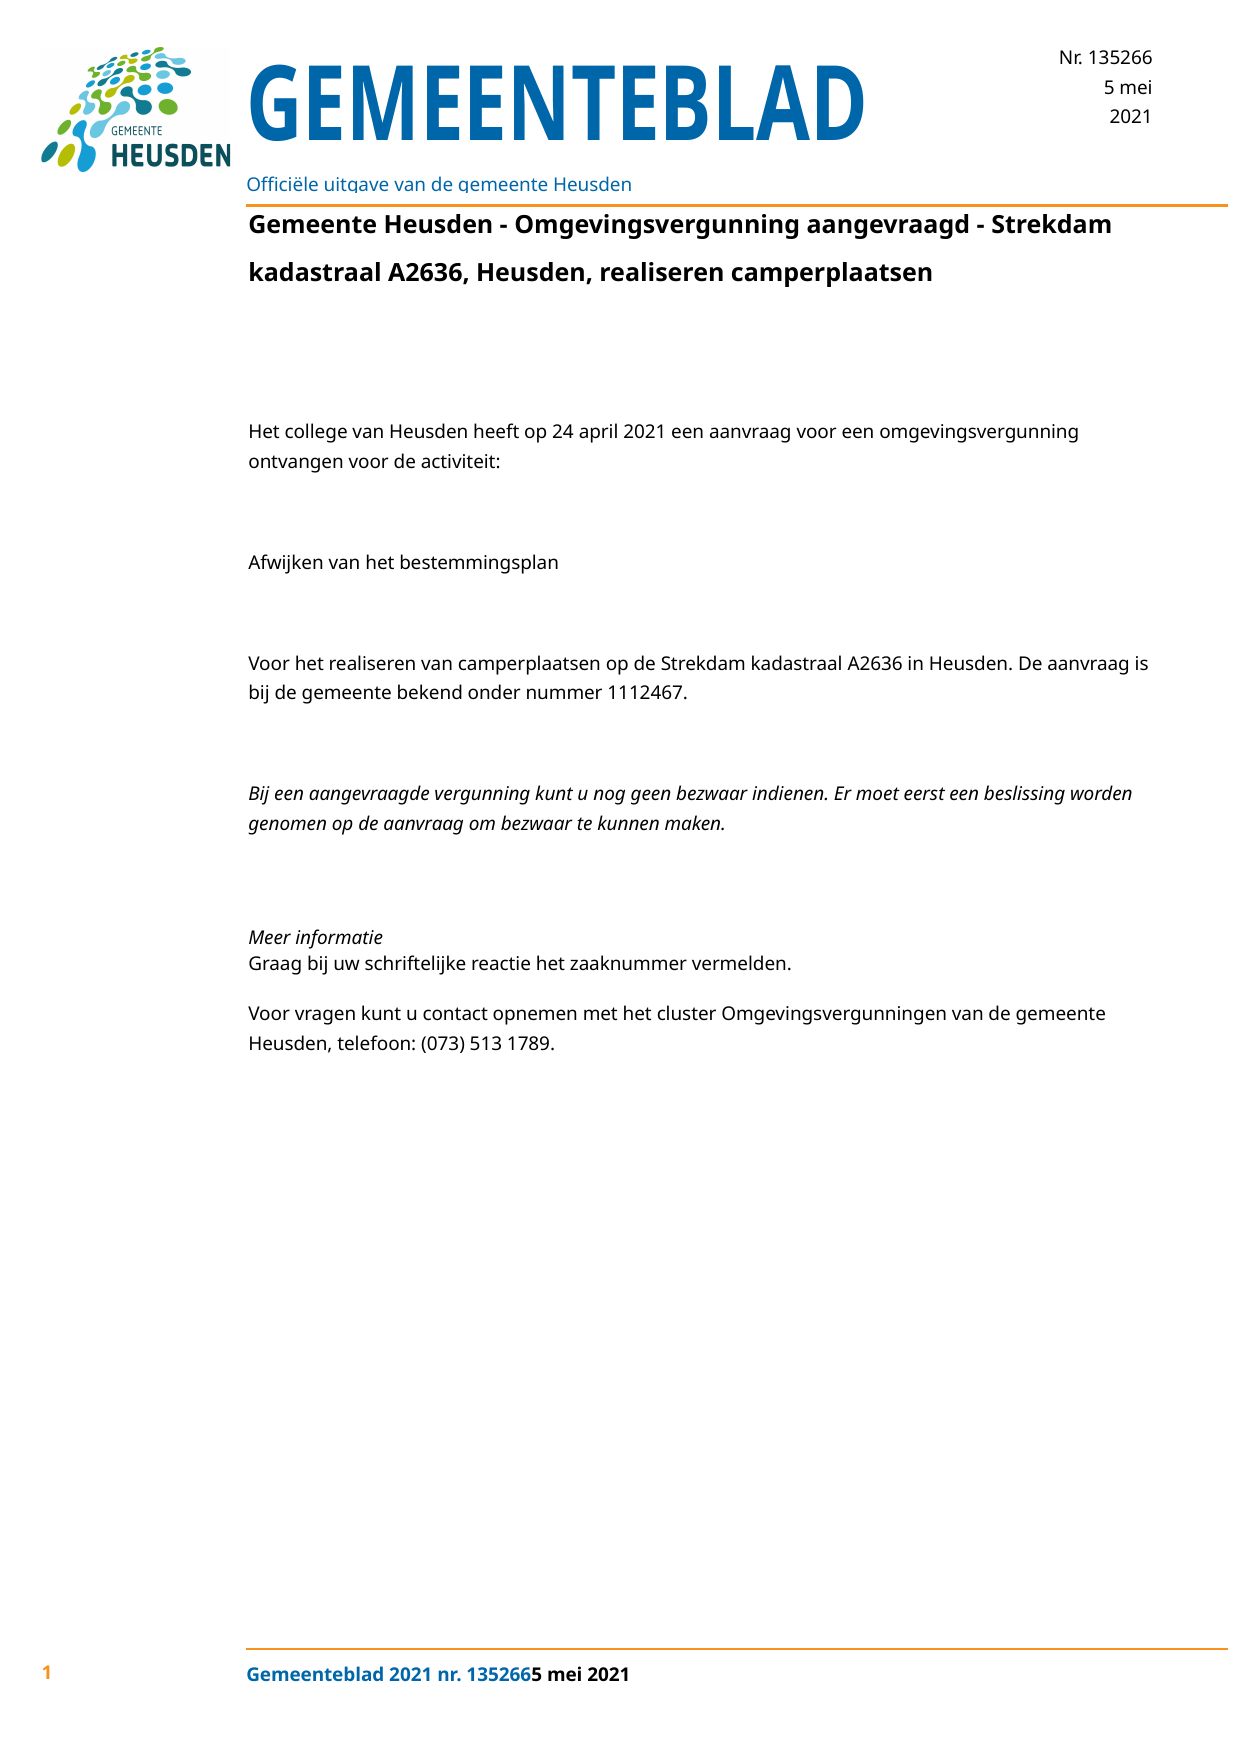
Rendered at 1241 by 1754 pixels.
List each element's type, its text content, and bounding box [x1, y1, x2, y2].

text Het college van Heusden heeft op 24 april 2021 een aanvraag voor een omgevingsvergunning ontvangen voor de activiteit: [248, 419, 1152, 474]
picture [41, 47, 231, 172]
text Voor vragen kunt u contact opnemen met het cluster Omgevingsvergunningen van de gemeente Heusden, telefoon: (073) 513 1789. [248, 1001, 1152, 1056]
text Bij een aangevraagde vergunning kunt u nog geen bezwaar indienen. Er moet eerst een beslissing worden genomen op de aanvraag om bezwaar te kunnen maken. [248, 780, 1152, 836]
text Voor het realiseren van camperplaatsen op de Strekdam kadastraal A2636 in Heusden. De aanvraag is bij de gemeente bekend onder nummer 1112467. [248, 650, 1152, 705]
text Graag bij uw schriftelijke reactie het zaaknummer vermelden. [248, 950, 1152, 976]
text Gemeente Heusden - Omgevingsvergunning aangevraagd - Strekdam kadastraal A2636, Heusden, realiseren camperplaatsen [248, 207, 1152, 288]
text Meer informatie [248, 924, 1152, 950]
text Afwijken van het bestemmingsplan [248, 549, 1152, 575]
